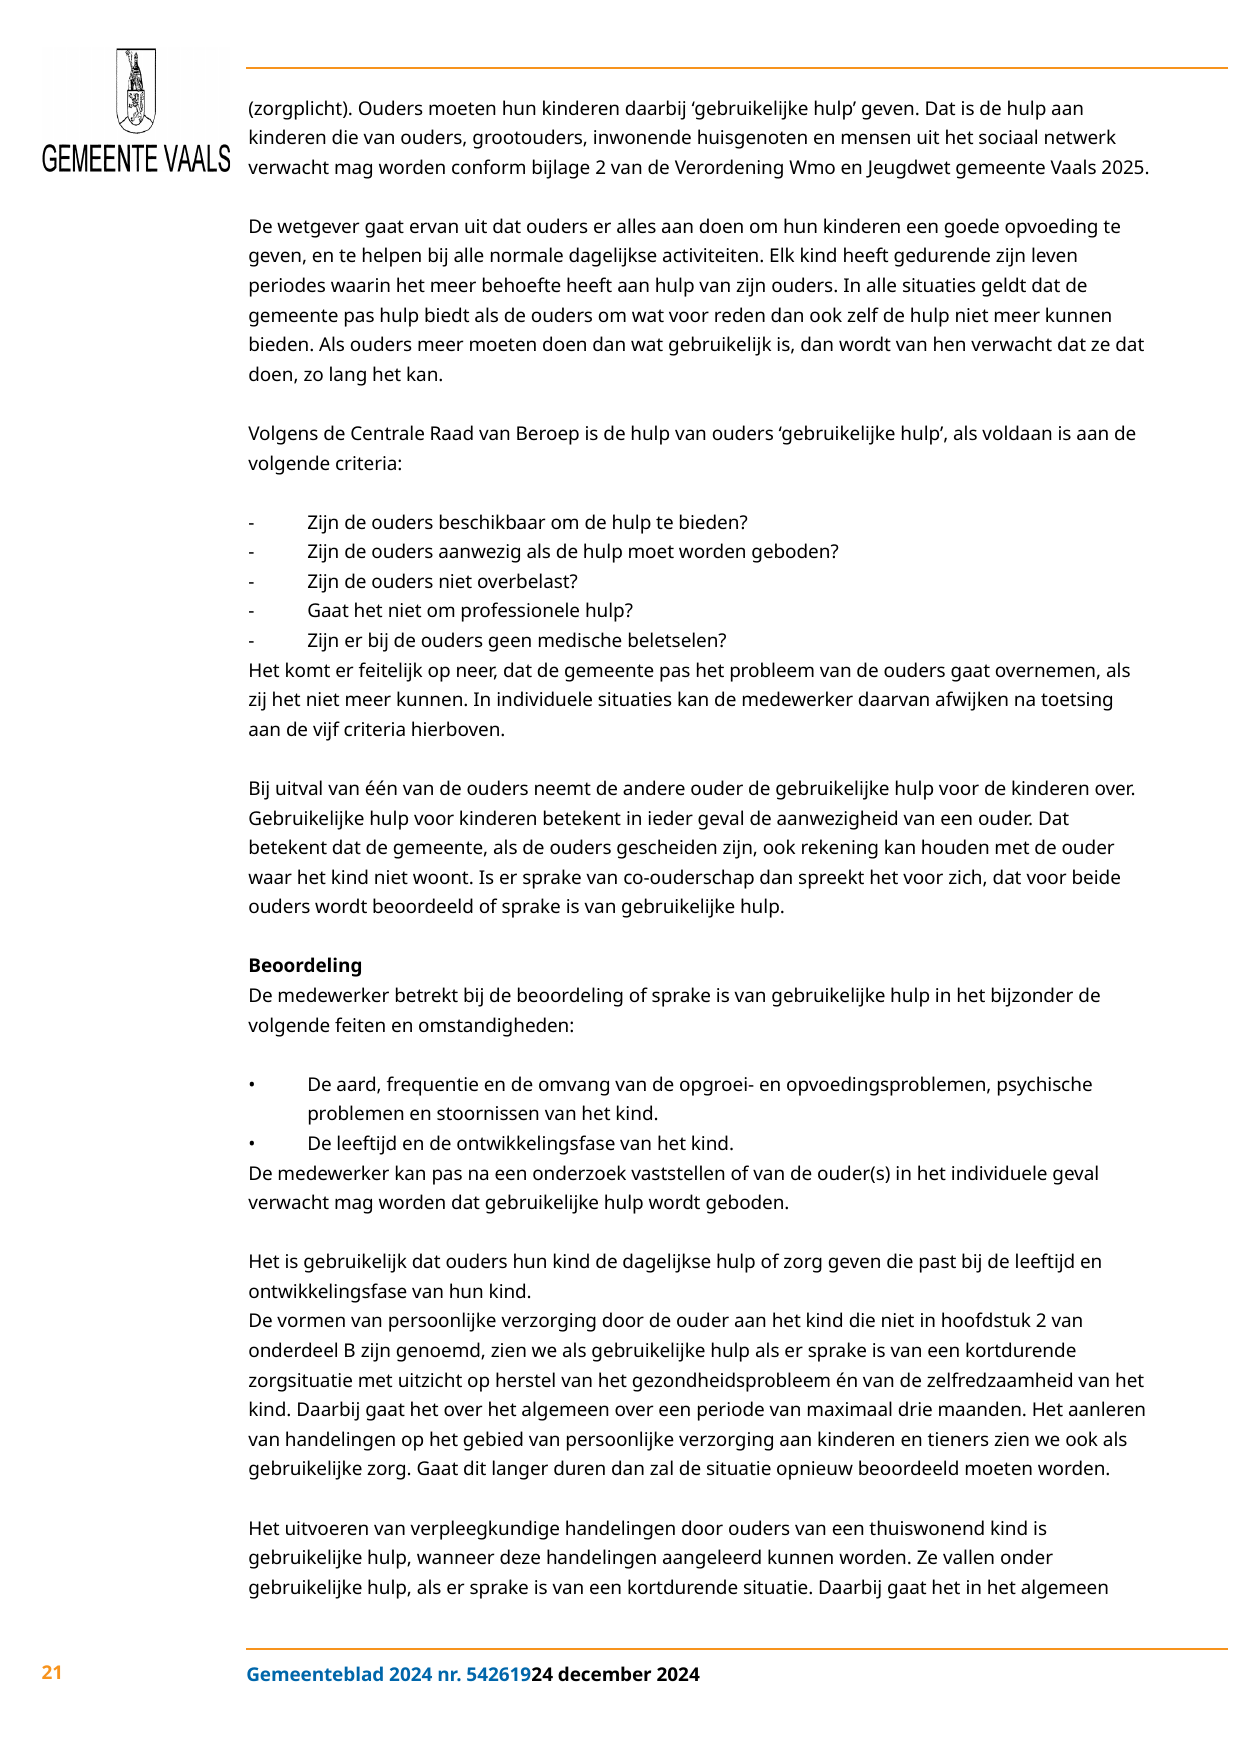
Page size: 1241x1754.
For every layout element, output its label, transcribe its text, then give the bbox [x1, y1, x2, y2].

text Volgens de Centrale Raad van Beroep is de hulp van ouders ‘gebruikelijke hulp’, als voldaan is aan de volgende criteria: [248, 420, 1152, 476]
list Gaat het niet om professionele hulp? [248, 598, 1152, 623]
text Bij uitval van één van de ouders neemt de andere ouder de gebruikelijke hulp voor de kinderen over. Gebruikelijke hulp voor kinderen betekent in ieder geval de aanwezigheid van een ouder. Dat betekent dat de gemeente, als de ouders gescheiden zijn, ook rekening kan houden met de ouder waar het kind niet woont. Is er sprake van co-ouderschap dan spreekt het voor zich, dat voor beide ouders wordt beoordeeld of sprake is van gebruikelijke hulp. [248, 775, 1152, 919]
text De medewerker kan pas na een onderzoek vaststellen of van de ouder(s) in het individuele geval verwacht mag worden dat gebruikelijke hulp wordt geboden. [248, 1160, 1152, 1215]
text Het is gebruikelijk dat ouders hun kind de dagelijkse hulp of zorg geven die past bij de leeftijd en ontwikkelingsfase van hun kind. [248, 1248, 1152, 1304]
text De vormen van persoonlijke verzorging door de ouder aan het kind die niet in hoofdstuk 2 van onderdeel B zijn genoemd, zien we als gebruikelijke hulp als er sprake is van een kortdurende zorgsituatie met uitzicht op herstel van het gezondheidsprobleem én van de zelfredzaamheid van het kind. Daarbij gaat het over het algemeen over een periode van maximaal drie maanden. Het aanleren van handelingen op het gebied van persoonlijke verzorging aan kinderen en tieners zien we ook als gebruikelijke zorg. Gaat dit langer duren dan zal de situatie opnieuw beoordeeld moeten worden. [248, 1308, 1152, 1481]
list Zijn de ouders aanwezig als de hulp moet worden geboden? [248, 538, 1152, 564]
text De wetgever gaat ervan uit dat ouders er alles aan doen om hun kinderen een goede opvoeding te geven, en te helpen bij alle normale dagelijkse activiteiten. Elk kind heeft gedurende zijn leven periodes waarin het meer behoefte heeft aan hulp van zijn ouders. In alle situaties geldt dat de gemeente pas hulp biedt als de ouders om wat voor reden dan ook zelf de hulp niet meer kunnen bieden. Als ouders meer moeten doen dan wat gebruikelijk is, dan wordt van hen verwacht dat ze dat doen, zo lang het kan. [248, 213, 1152, 387]
text De medewerker betrekt bij de beoordeling of sprake is van gebruikelijke hulp in het bijzonder de volgende feiten en omstandigheden: [248, 982, 1152, 1038]
list Zijn de ouders niet overbelast? [248, 568, 1152, 594]
list De aard, frequentie en de omvang van de opgroei- en opvoedingsproblemen, psychische problemen en stoornissen van het kind. [248, 1071, 1152, 1126]
list De leeftijd en de ontwikkelingsfase van het kind. [248, 1130, 1152, 1156]
text Het komt er feitelijk op neer, dat de gemeente pas het probleem van de ouders gaat overnemen, als zij het niet meer kunnen. In individuele situaties kan de medewerker daarvan afwijken na toetsing aan de vijf criteria hierboven. [248, 657, 1152, 742]
list Zijn er bij de ouders geen medische beletselen? [248, 627, 1152, 653]
picture [41, 47, 231, 172]
text Beoordeling [248, 953, 1152, 978]
text (zorgplicht). Ouders moeten hun kinderen daarbij ‘gebruikelijke hulp’ geven. Dat is de hulp aan kinderen die van ouders, grootouders, inwonende huisgenoten en mensen uit het sociaal netwerk verwacht mag worden conform bijlage 2 van de Verordening Wmo en Jeugdwet gemeente Vaals 2025. [248, 95, 1152, 180]
list Zijn de ouders beschikbaar om de hulp te bieden? [248, 509, 1152, 535]
text Het uitvoeren van verpleegkundige handelingen door ouders van een thuiswonend kind is gebruikelijke hulp, wanneer deze handelingen aangeleerd kunnen worden. Ze vallen onder gebruikelijke hulp, als er sprake is van een kortdurende situatie. Daarbij gaat het in het algemeen [248, 1515, 1152, 1600]
